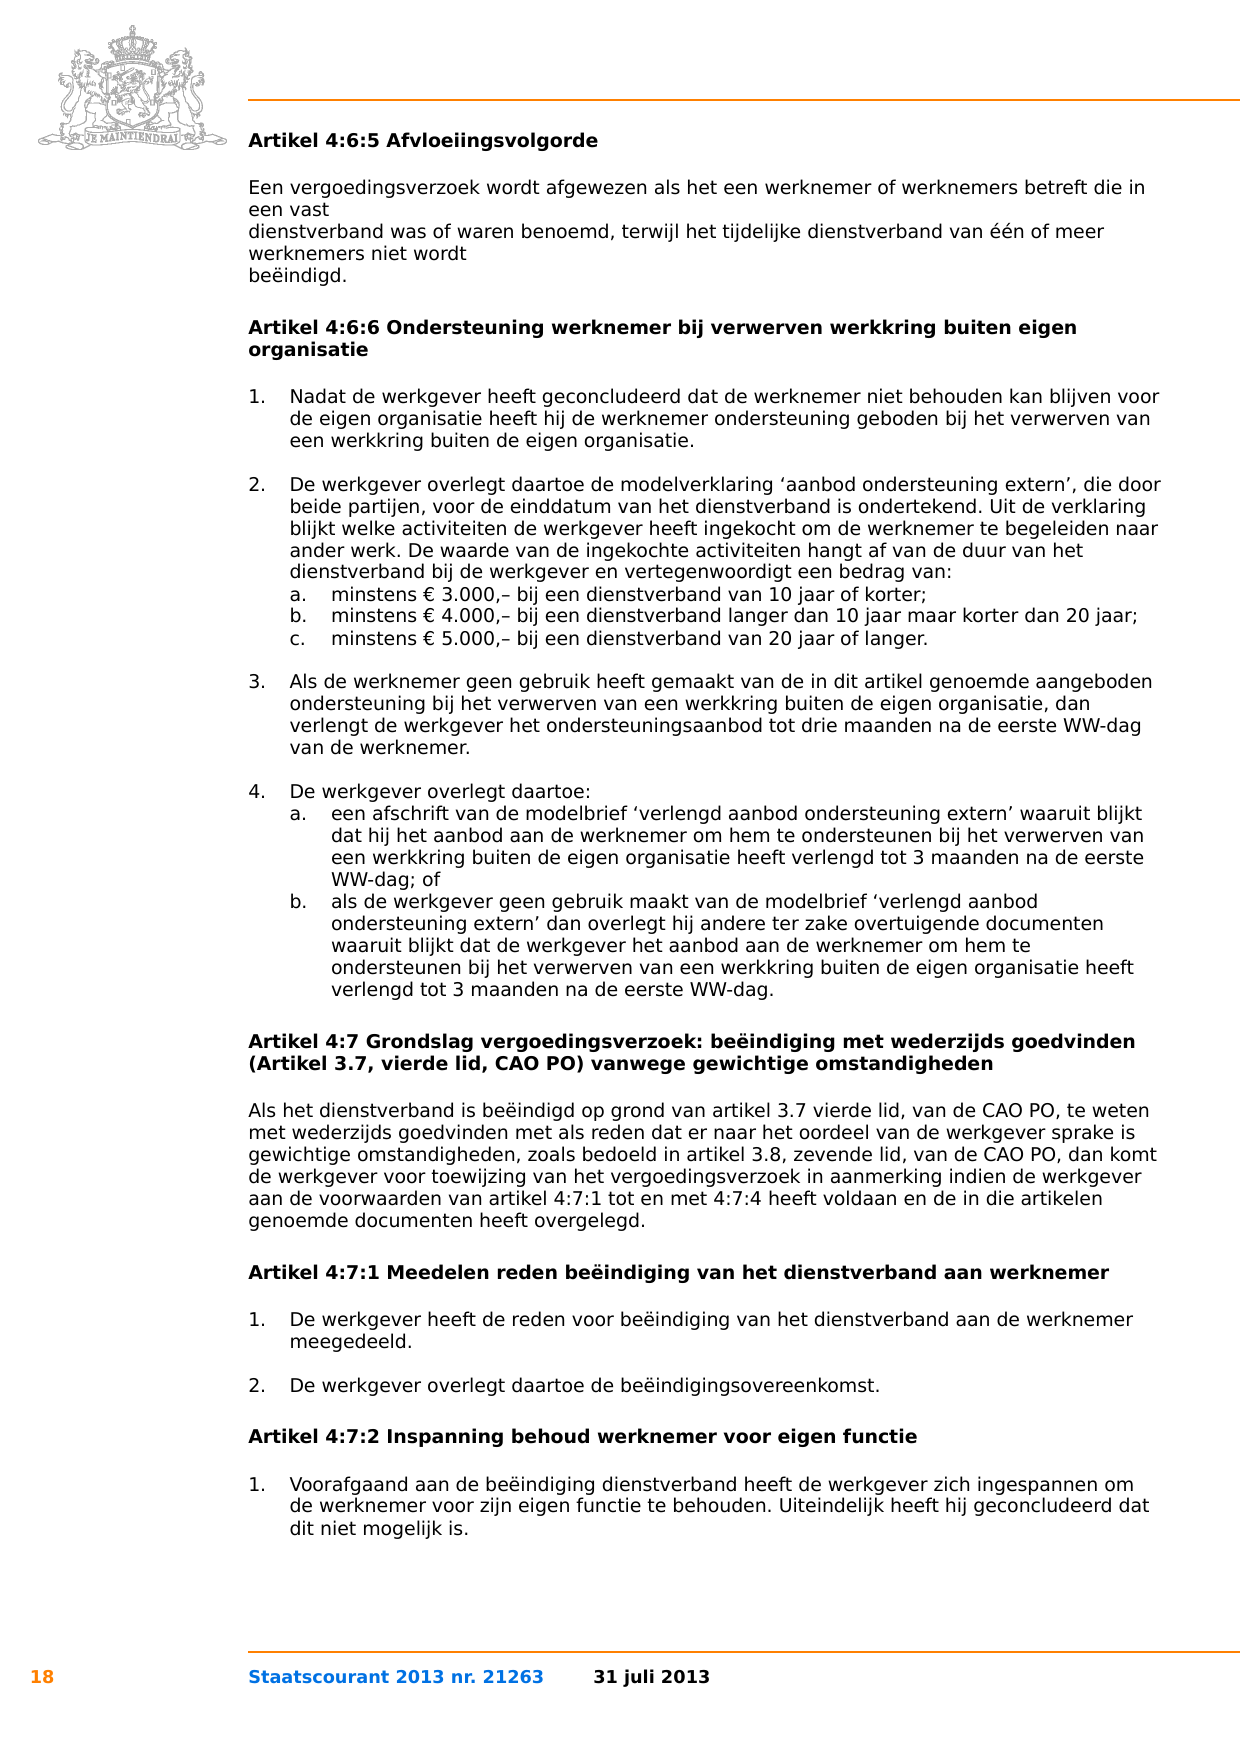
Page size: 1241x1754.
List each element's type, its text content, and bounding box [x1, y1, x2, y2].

text dienstverband was of waren benoemd, terwijl het tijdelijke dienstverband van één of meer werknemers niet wordt [248, 221, 1163, 265]
text beëindigd. [248, 265, 1163, 287]
text 3. Als de werknemer geen gebruik heeft gemaakt van de in dit artikel genoemde aangeboden ondersteuning bij het verwerven van een werkkring buiten de eigen organisatie, dan verlengt de werkgever het ondersteuningsaanbod tot drie maanden na de eerste WW-dag van de werknemer. [248, 671, 1163, 759]
text 1. Voorafgaand aan de beëindiging dienstverband heeft de werkgever zich ingespannen om de werknemer voor zijn eigen functie te behouden. Uiteindelijk heeft hij geconcludeerd dat dit niet mogelijk is. [248, 1473, 1163, 1539]
text 2. De werkgever overlegt daartoe de modelverklaring ‘aanbod ondersteuning extern’, die door beide partijen, voor de einddatum van het dienstverband is ondertekend. Uit de verklaring blijkt welke activiteiten de werkgever heeft ingekocht om de werknemer te begeleiden naar ander werk. De waarde van de ingekochte activiteiten hangt af van de duur van het dienstverband bij de werkgever en vertegenwoordigt een bedrag van: [248, 473, 1163, 583]
text 4. De werkgever overlegt daartoe: [248, 781, 1163, 803]
subtitle Artikel 4:7:1 Meedelen reden beëindiging van het dienstverband aan werknemer [248, 1262, 1163, 1284]
text c. minstens € 5.000,– bij een dienstverband van 20 jaar of langer. [289, 627, 1163, 649]
text 2. De werkgever overlegt daartoe de beëindigingsovereenkomst. [248, 1374, 1163, 1396]
text 1. Nadat de werkgever heeft geconcludeerd dat de werknemer niet behouden kan blijven voor de eigen organisatie heeft hij de werknemer ondersteuning geboden bij het verwerven van een werkkring buiten de eigen organisatie. [248, 386, 1163, 452]
text 1. De werkgever heeft de reden voor beëindiging van het dienstverband aan de werknemer meegedeeld. [248, 1309, 1163, 1353]
subtitle Artikel 4:7:2 Inspanning behoud werknemer voor eigen functie [248, 1426, 1163, 1448]
subtitle Artikel 4:7 Grondslag vergoedingsverzoek: beëindiging met wederzijds goedvinden (Artikel 3.7, vierde lid, CAO PO) vanwege gewichtige omstandigheden [248, 1031, 1163, 1075]
text a. een afschrift van de modelbrief ‘verlengd aanbod ondersteuning extern’ waaruit blijkt dat hij het aanbod aan de werknemer om hem te ondersteunen bij het verwerven van een werkkring buiten de eigen organisatie heeft verlengd tot 3 maanden na de eerste WW-dag; of [289, 803, 1163, 891]
text b. minstens € 4.000,– bij een dienstverband langer dan 10 jaar maar korter dan 20 jaar; [289, 605, 1163, 627]
text Als het dienstverband is beëindigd op grond van artikel 3.7 vierde lid, van de CAO PO, te weten met wederzijds goedvinden met als reden dat er naar het oordeel van de werkgever sprake is gewichtige omstandigheden, zoals bedoeld in artikel 3.8, zevende lid, van de CAO PO, dan komt de werkgever voor toewijzing van het vergoedingsverzoek in aanmerking indien de werkgever aan de voorwaarden van artikel 4:7:1 tot en met 4:7:4 heeft voldaan en de in die artikelen genoemde documenten heeft overgelegd. [248, 1100, 1163, 1232]
text Een vergoedingsverzoek wordt afgewezen als het een werknemer of werknemers betreft die in een vast [248, 177, 1163, 221]
subtitle Artikel 4:6:6 Ondersteuning werknemer bij verwerven werkkring buiten eigen organisatie [248, 317, 1163, 361]
subtitle Artikel 4:6:5 Afvloeiingsvolgorde [248, 130, 1163, 152]
text b. als de werkgever geen gebruik maakt van de modelbrief ‘verlengd aanbod ondersteuning extern’ dan overlegt hij andere ter zake overtuigende documenten waaruit blijkt dat de werkgever het aanbod aan de werknemer om hem te ondersteunen bij het verwerven van een werkkring buiten de eigen organisatie heeft verlengd tot 3 maanden na de eerste WW-dag. [289, 891, 1163, 1001]
picture [38, 25, 227, 150]
text a. minstens € 3.000,– bij een dienstverband van 10 jaar of korter; [289, 583, 1163, 605]
